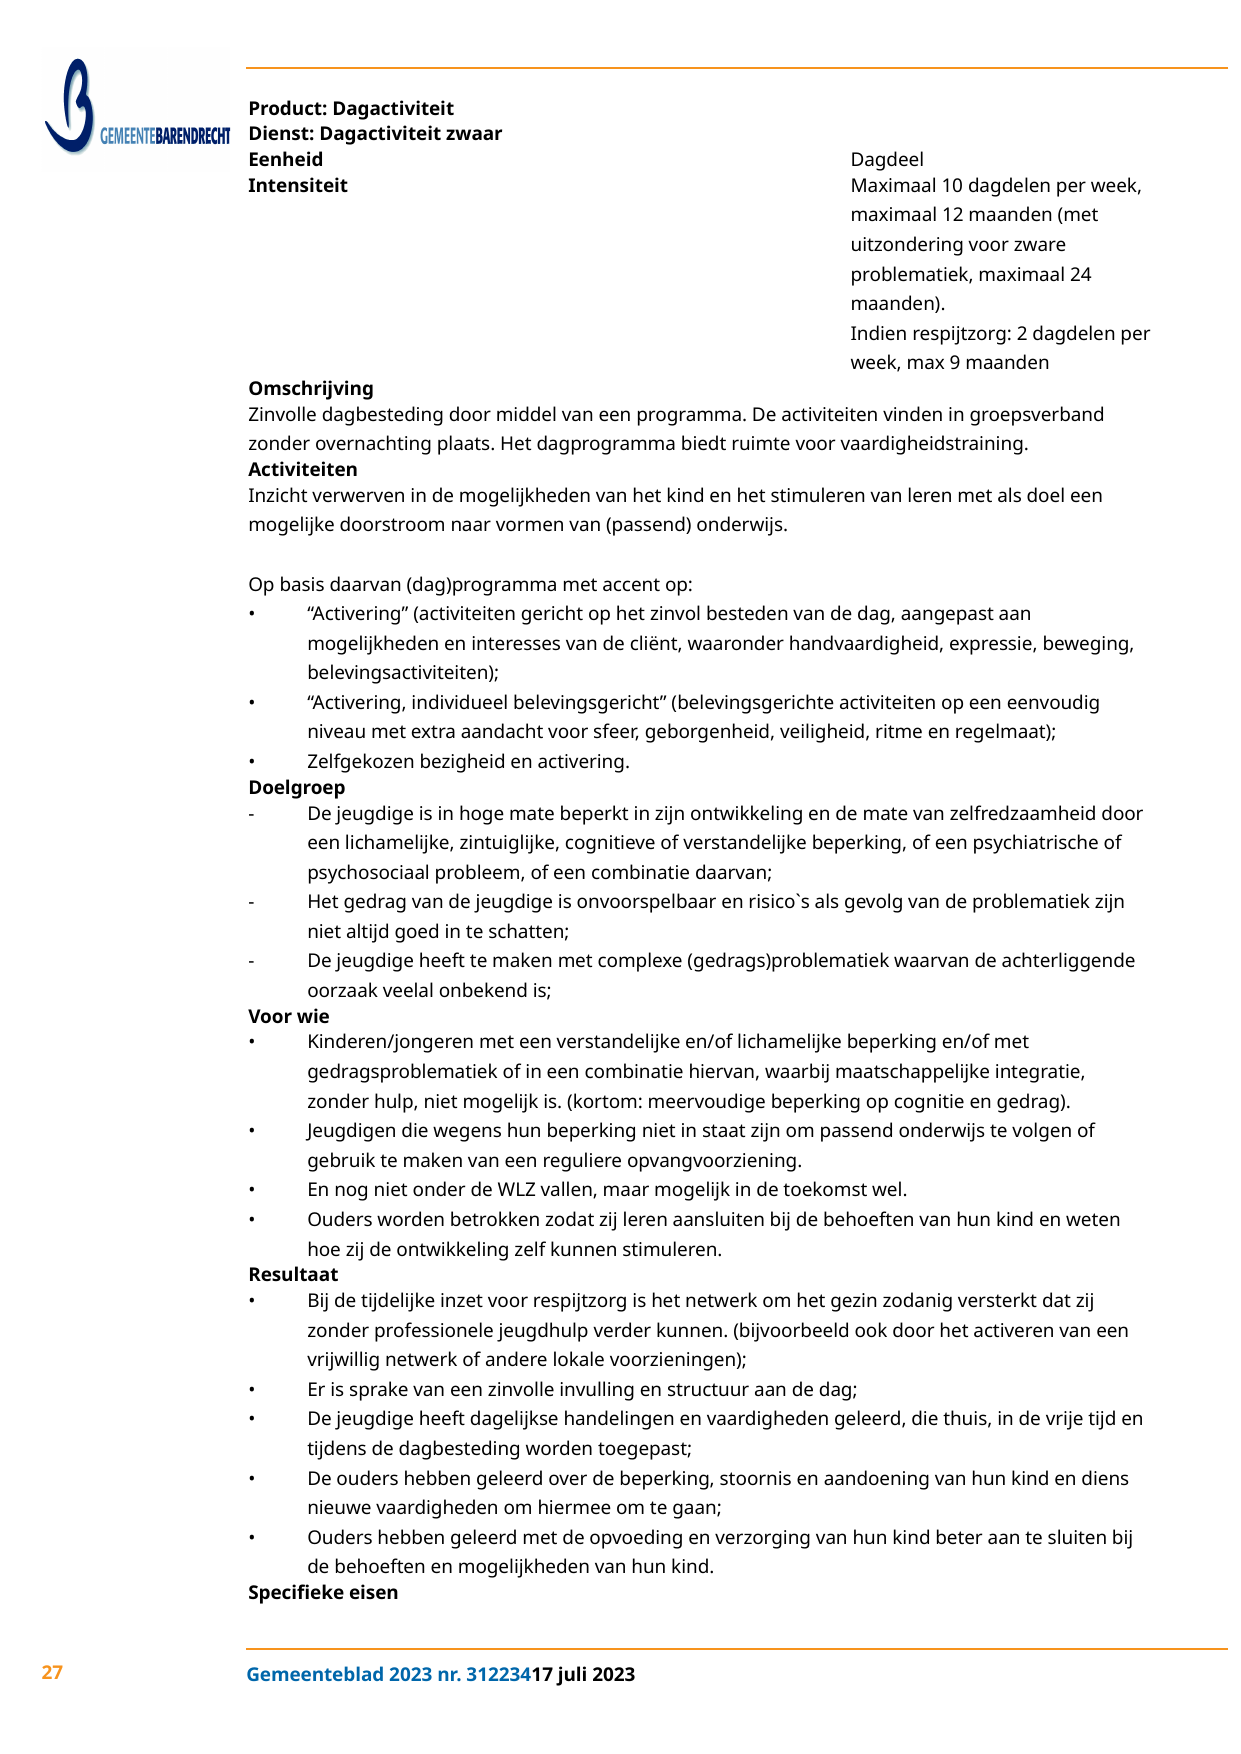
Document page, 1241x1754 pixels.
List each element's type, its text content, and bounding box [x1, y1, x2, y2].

table_cell Bij de tijdelijke inzet voor respijtzorg is het netwerk om het gezin zodanig versterkt dat zij zonder professionele jeugdhulp verder kunnen. (bijvoorbeeld ook door het activeren van een vrijwillig netwerk of andere lokale voorzieningen); Er is sprake van een zinvolle invulling en structuur aan de dag; De jeugdige heeft dagelijkse handelingen en vaardigheden geleerd, die thuis, in de vrije tijd en tijdens de dagbesteding worden toegepast; De ouders hebben geleerd over de beperking, stoornis en aandoening van hun kind en diens nieuwe vaardigheden om hiermee om te gaan; Ouders hebben geleerd met de opvoeding en verzorging van hun kind beter aan te sluiten bij de behoeften en mogelijkheden van hun kind. [248, 1287, 1152, 1579]
table_cell Specifieke eisen [248, 1579, 1152, 1605]
table_cell Intensiteit [248, 172, 850, 375]
table_cell Resultaat [248, 1262, 1152, 1287]
table_cell Voor wie [248, 1003, 850, 1029]
table_cell Dienst: Dagactiviteit zwaar [248, 121, 1152, 146]
table_cell [850, 1003, 1152, 1029]
table_cell Kinderen/jongeren met een verstandelijke en/of lichamelijke beperking en/of met gedragsproblematiek of in een combinatie hiervan, waarbij maatschappelijke integratie, zonder hulp, niet mogelijk is. (kortom: meervoudige beperking op cognitie en gedrag). Jeugdigen die wegens hun beperking niet in staat zijn om passend onderwijs te volgen of gebruik te maken van een reguliere opvangvoorziening. En nog niet onder de WLZ vallen, maar mogelijk in de toekomst wel. Ouders worden betrokken zodat zij leren aansluiten bij de behoeften van hun kind en weten hoe zij de ontwikkeling zelf kunnen stimuleren. [248, 1029, 1152, 1262]
table_cell Zinvolle dagbesteding door middel van een programma. De activiteiten vinden in groepsverband zonder overnachting plaats. Het dagprogramma biedt ruimte voor vaardigheidstraining. [248, 401, 1152, 456]
table_cell Doelgroep [248, 774, 1152, 800]
table_cell De jeugdige is in hoge mate beperkt in zijn ontwikkeling en de mate van zelfredzaamheid door een lichamelijke, zintuiglijke, cognitieve of verstandelijke beperking, of een psychiatrische of psychosociaal probleem, of een combinatie daarvan; Het gedrag van de jeugdige is onvoorspelbaar en risico`s als gevolg van de problematiek zijn niet altijd goed in te schatten; De jeugdige heeft te maken met complexe (gedrags)problematiek waarvan de achterliggende oorzaak veelal onbekend is; [248, 800, 1152, 1003]
table_cell Omschrijving [248, 375, 1152, 401]
picture [41, 47, 231, 172]
table_cell Dagdeel [850, 146, 1152, 172]
table_cell Inzicht verwerven in de mogelijkheden van het kind en het stimuleren van leren met als doel een mogelijke doorstroom naar vormen van (passend) onderwijs. Op basis daarvan (dag)programma met accent op: “Activering” (activiteiten gericht op het zinvol besteden van de dag, aangepast aan mogelijkheden en interesses van de cliënt, waaronder handvaardigheid, expressie, beweging, belevingsactiviteiten); “Activering, individueel belevingsgericht” (belevingsgerichte activiteiten op een eenvoudig niveau met extra aandacht voor sfeer, geborgenheid, veiligheid, ritme en regelmaat); Zelfgekozen bezigheid en activering. [248, 482, 1152, 774]
table_cell Maximaal 10 dagdelen per week, maximaal 12 maanden (met uitzondering voor zware problematiek, maximaal 24 maanden). Indien respijtzorg: 2 dagdelen per week, max 9 maanden [850, 172, 1152, 375]
table_cell Eenheid [248, 146, 850, 172]
table_header Product: Dagactiviteit [248, 95, 1152, 121]
table_cell Activiteiten [248, 456, 1152, 482]
